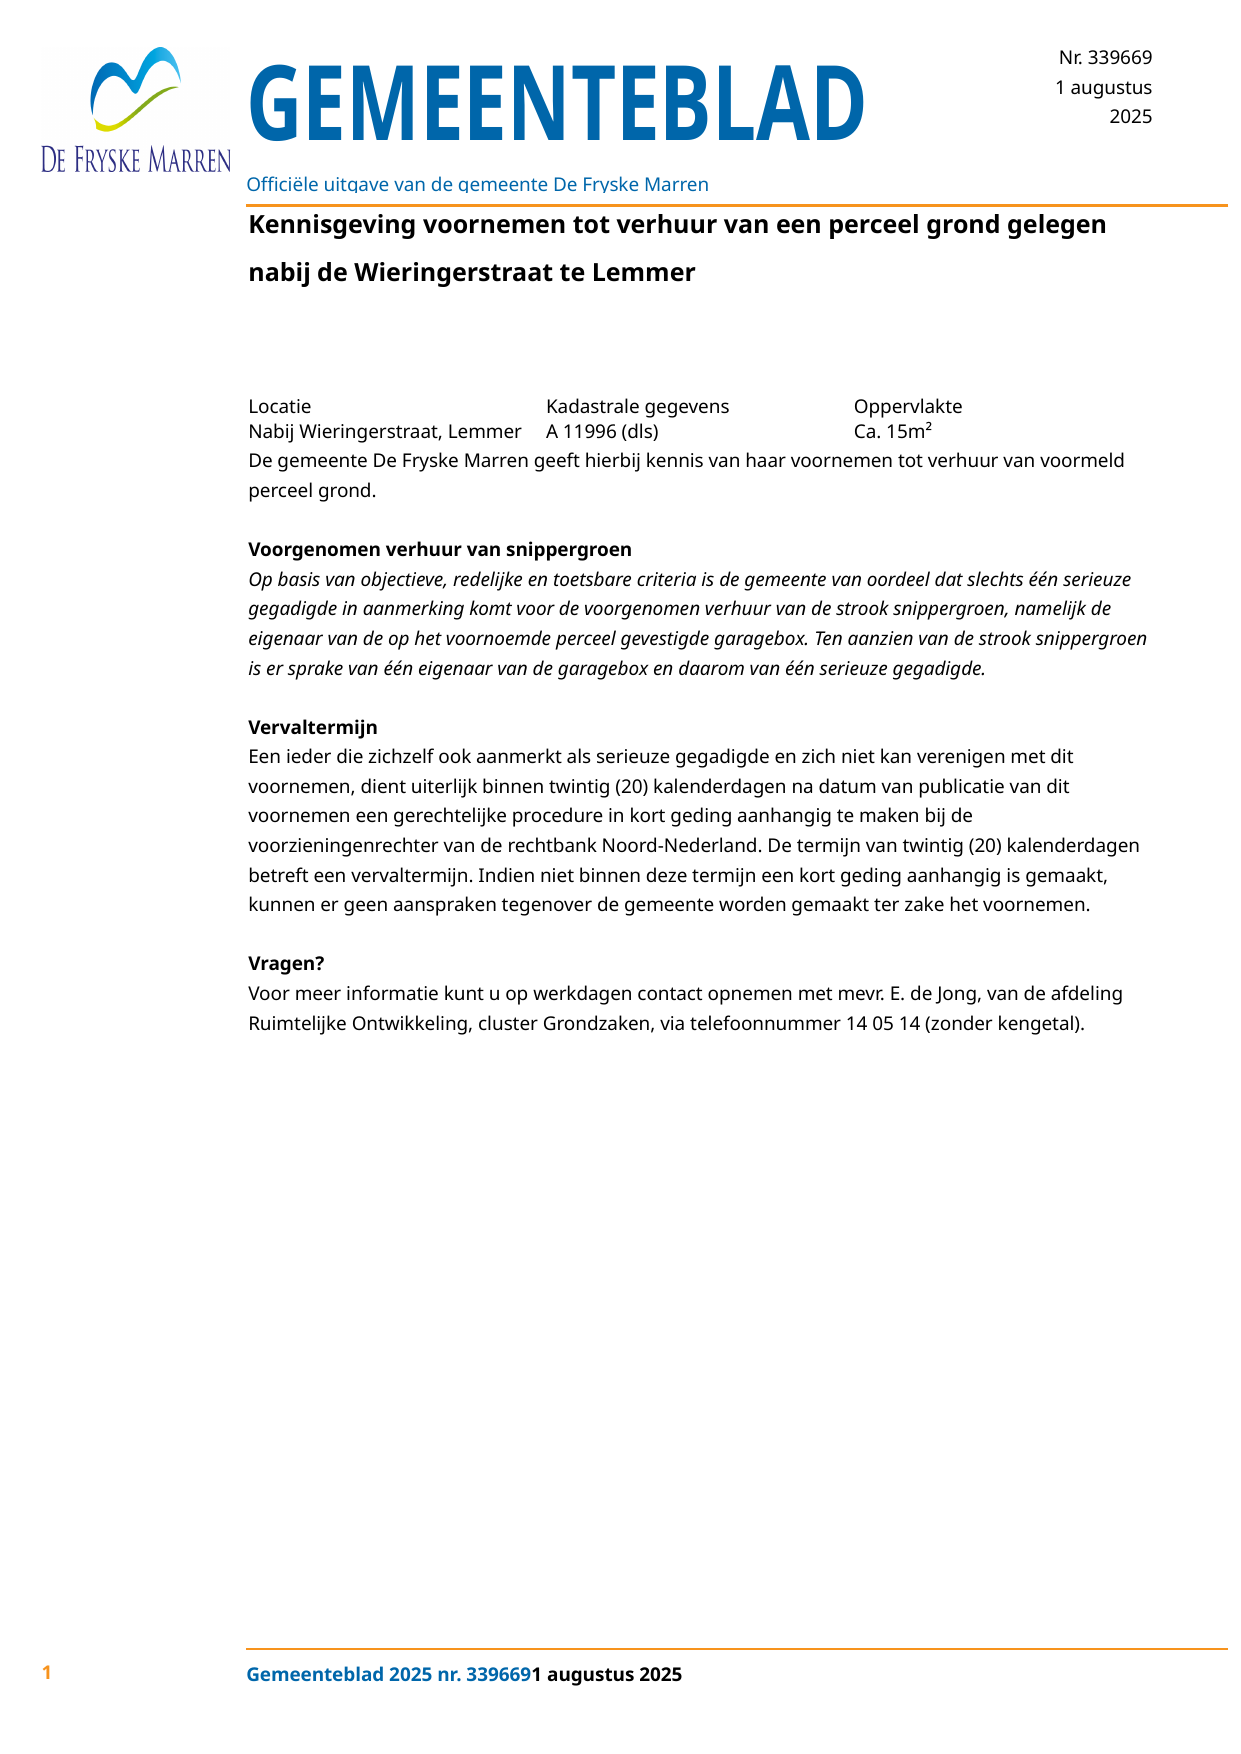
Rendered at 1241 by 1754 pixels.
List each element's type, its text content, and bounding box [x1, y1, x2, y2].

text Vragen? [248, 951, 1152, 976]
text De gemeente De Fryske Marren geeft hierbij kennis van haar voornemen tot verhuur van voormeld perceel grond. [248, 448, 1152, 503]
table_header Kadastrale gegevens [546, 393, 854, 419]
text Kennisgeving voornemen tot verhuur van een perceel grond gelegen nabij de Wieringerstraat te Lemmer [248, 207, 1152, 288]
text Een ieder die zichzelf ook aanmerkt als serieuze gegadigde en zich niet kan verenigen met dit voornemen, dient uiterlijk binnen twintig (20) kalenderdagen na datum van publicatie van dit voornemen een gerechtelijke procedure in kort geding aanhangig te maken bij de voorzieningenrechter van de rechtbank Noord-Nederland. De termijn van twintig (20) kalenderdagen betreft een vervaltermijn. Indien niet binnen deze termijn een kort geding aanhangig is gemaakt, kunnen er geen aanspraken tegenover de gemeente worden gemaakt ter zake het voornemen. [248, 743, 1152, 917]
table_cell Ca. 15m² [854, 419, 1152, 444]
text Vervaltermijn [248, 714, 1152, 740]
text Op basis van objectieve, redelijke en toetsbare criteria is de gemeente van oordeel dat slechts één serieuze gegadigde in aanmerking komt voor de voorgenomen verhuur van de strook snippergroen, namelijk de eigenaar van de op het voornoemde perceel gevestigde garagebox. Ten aanzien van de strook snippergroen is er sprake van één eigenaar van de garagebox en daarom van één serieuze gegadigde. [248, 566, 1152, 681]
text Voor meer informatie kunt u op werkdagen contact opnemen met mevr. E. de Jong, van de afdeling Ruimtelijke Ontwikkeling, cluster Grondzaken, via telefoonnummer 14 05 14 (zonder kengetal). [248, 980, 1152, 1036]
table_cell Nabij Wieringerstraat, Lemmer [248, 419, 546, 444]
text Voorgenomen verhuur van snippergroen [248, 536, 1152, 562]
table_header Locatie [248, 393, 546, 419]
table_header Oppervlakte [854, 393, 1152, 419]
table_cell A 11996 (dls) [546, 419, 854, 444]
picture [41, 47, 231, 172]
